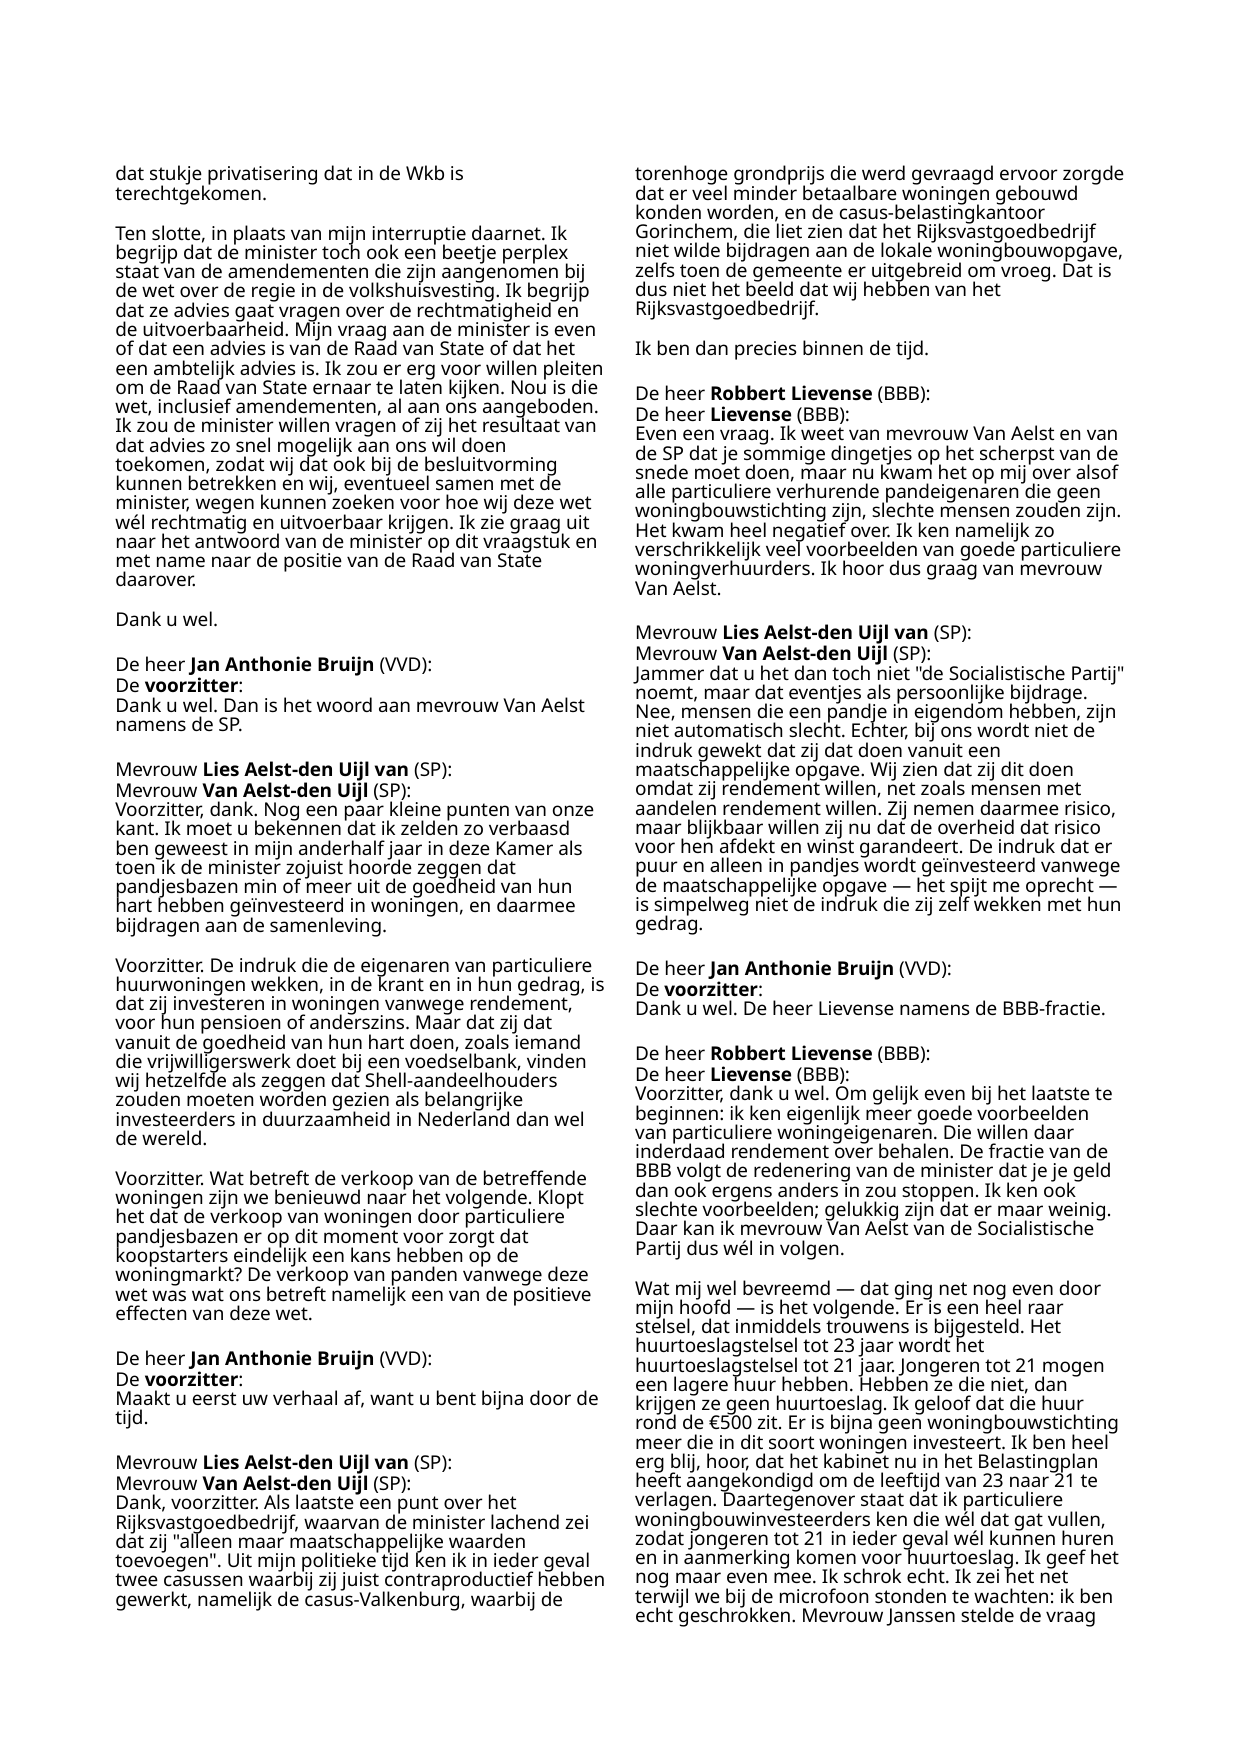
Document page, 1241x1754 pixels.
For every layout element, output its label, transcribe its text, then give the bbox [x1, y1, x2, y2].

text Even een vraag. Ik weet van mevrouw Van Aelst en van de SP dat je sommige dingetjes op het scherpst van de snede moet doen, maar nu kwam het op mij over alsof alle particuliere verhurende pandeigenaren die geen woningbouwstichting zijn, slechte mensen zouden zijn. Het kwam heel negatief over. Ik ken namelijk zo verschrikkelijk veel voorbeelden van goede particuliere woningverhuurders. Ik hoor dus graag van mevrouw Van Aelst. [635, 425, 1125, 599]
text Voorzitter, dank. Nog een paar kleine punten van onze kant. Ik moet u bekennen dat ik zelden zo verbaasd ben geweest in mijn anderhalf jaar in deze Kamer als toen ik de minister zojuist hoorde zeggen dat pandjesbazen min of meer uit de goedheid van hun hart hebben geïnvesteerd in woningen, en daarmee bijdragen aan de samenleving. [115, 801, 605, 936]
text De voorzitter: [115, 677, 605, 697]
text De heer Lievense (BBB): [635, 1066, 1125, 1085]
text Dank u wel. [115, 611, 605, 631]
text Mevrouw Lies Aelst-den Uijl van (SP): [635, 619, 1125, 645]
text De voorzitter: [115, 1371, 605, 1390]
text Ik ben dan precies binnen de tijd. [635, 340, 1125, 359]
text Maakt u eerst uw verhaal af, want u bent bijna door de tijd. [115, 1390, 605, 1428]
text Mevrouw Van Aelst-den Uijl (SP): [115, 782, 605, 801]
text Voorzitter, dank u wel. Om gelijk even bij het laatste te beginnen: ik ken eigenlijk meer goede voorbeelden van particuliere woningeigenaren. Die willen daar inderdaad rendement over behalen. De fractie van de BBB volgt de redenering van de minister dat je je geld dan ook ergens anders in zou stoppen. Ik ken ook slechte voorbeelden; gelukkig zijn dat er maar weinig. Daar kan ik mevrouw Van Aelst van de Socialistische Partij dus wél in volgen. [635, 1085, 1125, 1259]
text Ten slotte, in plaats van mijn interruptie daarnet. Ik begrijp dat de minister toch ook een beetje perplex staat van de amendementen die zijn aangenomen bij de wet over de regie in de volkshuisvesting. Ik begrijp dat ze advies gaat vragen over de rechtmatigheid en de uitvoerbaarheid. Mijn vraag aan de minister is even of dat een advies is van de Raad van State of dat het een ambtelijk advies is. Ik zou er erg voor willen pleiten om de Raad van State ernaar te laten kijken. Nou is die wet, inclusief amendementen, al aan ons aangeboden. Ik zou de minister willen vragen of zij het resultaat van dat advies zo snel mogelijk aan ons wil doen toekomen, zodat wij dat ook bij de besluitvorming kunnen betrekken en wij, eventueel samen met de minister, wegen kunnen zoeken voor hoe wij deze wet wél rechtmatig en uitvoerbaar krijgen. Ik zie graag uit naar het antwoord van de minister op dit vraagstuk en met name naar de positie van de Raad van State daarover. [115, 224, 605, 591]
text De voorzitter: [635, 981, 1125, 1000]
text Mevrouw Lies Aelst-den Uijl van (SP): [115, 756, 605, 782]
text dat stukje privatisering dat in de Wkb is terechtgekomen. [115, 165, 605, 204]
text Mevrouw Van Aelst-den Uijl (SP): [635, 645, 1125, 664]
text De heer Robbert Lievense (BBB): [635, 380, 1125, 406]
text Voorzitter. De indruk die de eigenaren van particuliere huurwoningen wekken, in de krant en in hun gedrag, is dat zij investeren in woningen vanwege rendement, voor hun pensioen of anderszins. Maar dat zij dat vanuit de goedheid van hun hart doen, zoals iemand die vrijwilligerswerk doet bij een voedselbank, vinden wij hetzelfde als zeggen dat Shell-aandeelhouders zouden moeten worden gezien als belangrijke investeerders in duurzaamheid in Nederland dan wel de wereld. [115, 957, 605, 1149]
text Wat mij wel bevreemd — dat ging net nog even door mijn hoofd — is het volgende. Er is een heel raar stelsel, dat inmiddels trouwens is bijgesteld. Het huurtoeslagstelsel tot 23 jaar wordt het huurtoeslagstelsel tot 21 jaar. Jongeren tot 21 mogen een lagere huur hebben. Hebben ze die niet, dan krijgen ze geen huurtoeslag. Ik geloof dat die huur rond de €500 zit. Er is bijna geen woningbouwstichting meer die in dit soort woningen investeert. Ik ben heel erg blij, hoor, dat het kabinet nu in het Belastingplan heeft aangekondigd om de leeftijd van 23 naar 21 te verlagen. Daartegenover staat dat ik particuliere woningbouwinvesteerders ken die wél dat gat vullen, zodat jongeren tot 21 in ieder geval wél kunnen huren en in aanmerking komen voor huurtoeslag. Ik geef het nog maar even mee. Ik schrok echt. Ik zei het net terwijl we bij de microfoon stonden te wachten: ik ben echt geschrokken. Mevrouw Janssen stelde de vraag [635, 1279, 1125, 1626]
text torenhoge grondprijs die werd gevraagd ervoor zorgde dat er veel minder betaalbare woningen gebouwd konden worden, en de casus-belastingkantoor Gorinchem, die liet zien dat het Rijksvastgoedbedrijf niet wilde bijdragen aan de lokale woningbouwopgave, zelfs toen de gemeente er uitgebreid om vroeg. Dat is dus niet het beeld dat wij hebben van het Rijksvastgoedbedrijf. [635, 165, 1125, 319]
text Dank u wel. Dan is het woord aan mevrouw Van Aelst namens de SP. [115, 697, 605, 735]
text Jammer dat u het dan toch niet "de Socialistische Partij" noemt, maar dat eventjes als persoonlijke bijdrage. Nee, mensen die een pandje in eigendom hebben, zijn niet automatisch slecht. Echter, bij ons wordt niet de indruk gewekt dat zij dat doen vanuit een maatschappelijke opgave. Wij zien dat zij dit doen omdat zij rendement willen, net zoals mensen met aandelen rendement willen. Zij nemen daarmee risico, maar blijkbaar willen zij nu dat de overheid dat risico voor hen afdekt en winst garandeert. De indruk dat er puur en alleen in pandjes wordt geïnvesteerd vanwege de maatschappelijke opgave — het spijt me oprecht — is simpelweg niet de indruk die zij zelf wekken met hun gedrag. [635, 664, 1125, 934]
text Dank, voorzitter. Als laatste een punt over het Rijksvastgoedbedrijf, waarvan de minister lachend zei dat zij "alleen maar maatschappelijke waarden toevoegen". Uit mijn politieke tijd ken ik in ieder geval twee casussen waarbij zij juist contraproductief hebben gewerkt, namelijk de casus-Valkenburg, waarbij de [115, 1494, 605, 1610]
text Voorzitter. Wat betreft de verkoop van de betreffende woningen zijn we benieuwd naar het volgende. Klopt het dat de verkoop van woningen door particuliere pandjesbazen er op dit moment voor zorgt dat koopstarters eindelijk een kans hebben op de woningmarkt? De verkoop van panden vanwege deze wet was wat ons betreft namelijk een van de positieve effecten van deze wet. [115, 1170, 605, 1324]
text De heer Robbert Lievense (BBB): [635, 1040, 1125, 1066]
text De heer Jan Anthonie Bruijn (VVD): [115, 652, 605, 677]
text Mevrouw Lies Aelst-den Uijl van (SP): [115, 1449, 605, 1475]
text De heer Jan Anthonie Bruijn (VVD): [635, 955, 1125, 981]
text Mevrouw Van Aelst-den Uijl (SP): [115, 1475, 605, 1494]
text Dank u wel. De heer Lievense namens de BBB-fractie. [635, 1000, 1125, 1019]
text De heer Jan Anthonie Bruijn (VVD): [115, 1345, 605, 1371]
text De heer Lievense (BBB): [635, 406, 1125, 425]
